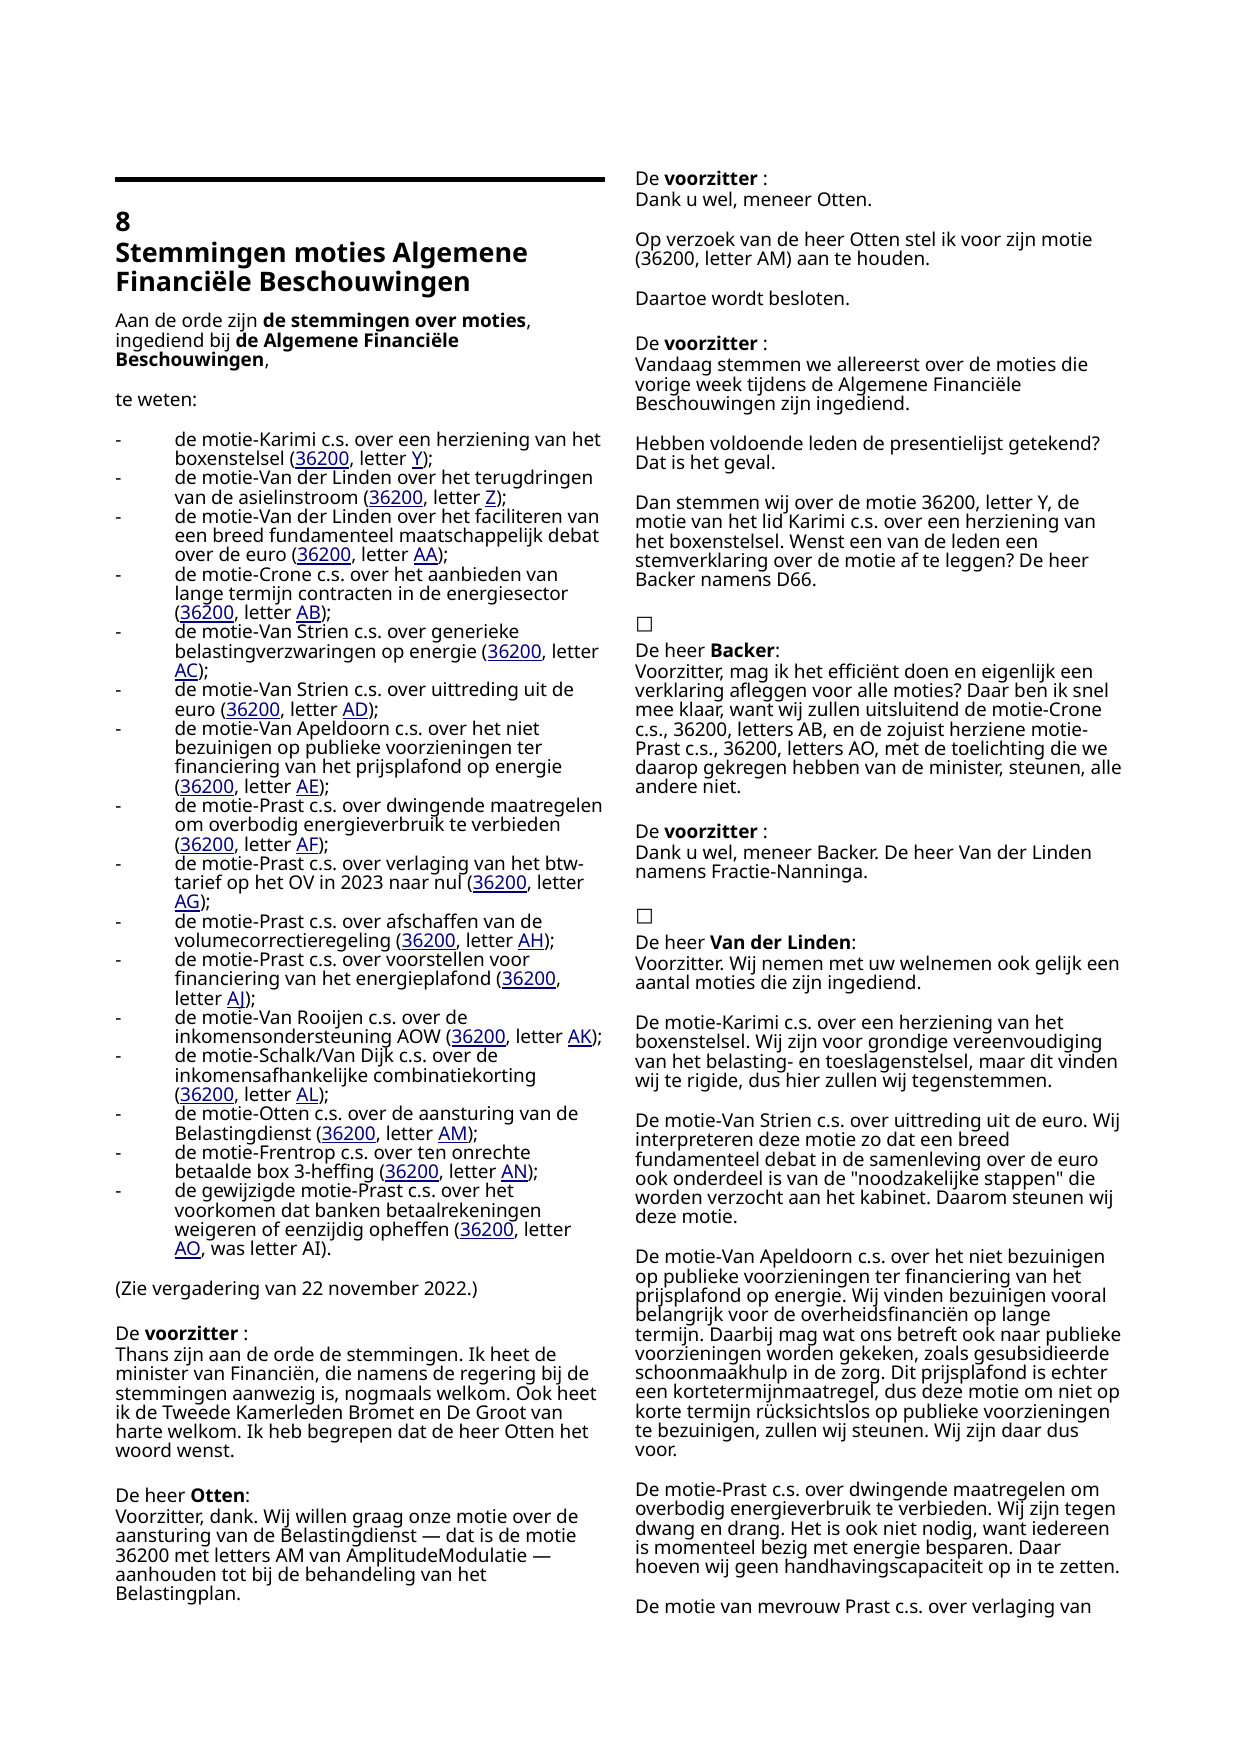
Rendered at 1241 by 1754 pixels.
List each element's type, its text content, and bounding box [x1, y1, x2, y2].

text De voorzitter : [635, 331, 1125, 356]
list de motie-Otten c.s. over de aansturing van de Belastingdienst (36200, letter AM); [115, 1105, 605, 1144]
text Dank u wel, meneer Backer. De heer Van der Linden namens Fractie-Nanninga. [635, 844, 1125, 883]
text 8 [115, 203, 605, 239]
list de motie-Prast c.s. over afschaffen van de volumecorrectieregeling (36200, letter AH); [115, 913, 605, 951]
list de motie-Van Rooijen c.s. over de inkomensondersteuning AOW (36200, letter AK); [115, 1009, 605, 1047]
list de motie-Karimi c.s. over een herziening van het boxenstelsel (36200, letter Y); [115, 431, 605, 469]
text Dank u wel, meneer Otten. [635, 191, 1125, 210]
text De motie van mevrouw Prast c.s. over verlaging van [635, 1598, 1125, 1617]
list de motie-Van der Linden over het terugdringen van de asielinstroom (36200, letter Z); [115, 469, 605, 508]
text Voorzitter, dank. Wij willen graag onze motie over de aansturing van de Belastingdienst — dat is de motie 36200 met letters AM van AmplitudeModulatie — aanhouden tot bij de behandeling van het Belastingplan. [115, 1508, 605, 1604]
text Vandaag stemmen we allereerst over de moties die vorige week tijdens de Algemene Financiële Beschouwingen zijn ingediend. [635, 356, 1125, 414]
text Op verzoek van de heer Otten stel ik voor zijn motie (36200, letter AM) aan te houden. [635, 231, 1125, 270]
text De motie-Van Apeldoorn c.s. over het niet bezuinigen op publieke voorzieningen ter financiering van het prijsplafond op energie. Wij vinden bezuinigen vooral belangrijk voor de overheidsfinanciën op lange termijn. Daarbij mag wat ons betreft ook naar publieke voorzieningen worden gekeken, zoals gesubsidieerde schoonmaakhulp in de zorg. Dit prijsplafond is echter een kortetermijnmaatregel, dus deze motie om niet op korte termijn rücksichtslos op publieke voorzieningen te bezuinigen, zullen wij steunen. Wij zijn daar dus voor. [635, 1248, 1125, 1460]
text De motie-Van Strien c.s. over uittreding uit de euro. Wij interpreteren deze motie zo dat een breed fundamenteel debat in de samenleving over de euro ook onderdeel is van de "noodzakelijke stappen" die worden verzocht aan het kabinet. Daarom steunen wij deze motie. [635, 1112, 1125, 1228]
list de motie-Crone c.s. over het aanbieden van lange termijn contracten in de energiesector (36200, letter AB); [115, 566, 605, 623]
text Voorzitter. Wij nemen met uw welnemen ook gelijk een aantal moties die zijn ingediend. [635, 955, 1125, 993]
list de gewijzigde motie-Prast c.s. over het voorkomen dat banken betaalrekeningen weigeren of eenzijdig opheffen (36200, letter AO, was letter AI). [115, 1182, 605, 1259]
text Stemmingen moties Algemene Financiële Beschouwingen [115, 239, 605, 312]
text De voorzitter : [635, 818, 1125, 844]
text Thans zijn aan de orde de stemmingen. Ik heet de minister van Financiën, die namens de regering bij de stemmingen aanwezig is, nogmaals welkom. Ook heet ik de Tweede Kamerleden Bromet en De Groot van harte welkom. Ik heb begrepen dat de heer Otten het woord wenst. [115, 1346, 605, 1462]
list de motie-Prast c.s. over voorstellen voor financiering van het energieplafond (36200, letter AJ); [115, 951, 605, 1009]
list de motie-Van Strien c.s. over generieke belastingverzwaringen op energie (36200, letter AC); [115, 623, 605, 681]
text De heer Otten: [115, 1482, 605, 1508]
text De motie-Prast c.s. over dwingende maatregelen om overbodig energieverbruik te verbieden. Wij zijn tegen dwang en drang. Het is ook niet nodig, want iedereen is momenteel bezig met energie besparen. Daar hoeven wij geen handhavingscapaciteit op in te zetten. [635, 1481, 1125, 1577]
text Hebben voldoende leden de presentielijst getekend? Dat is het geval. [635, 435, 1125, 473]
list de motie-Schalk/Van Dijk c.s. over de inkomensafhankelijke combinatiekorting (36200, letter AL); [115, 1047, 605, 1105]
text (Zie vergadering van 22 november 2022.) [115, 1280, 605, 1299]
text De motie-Karimi c.s. over een herziening van het boxenstelsel. Wij zijn voor grondige vereenvoudiging van het belasting- en toeslagenstelsel, maar dit vinden wij te rigide, dus hier zullen wij tegenstemmen. [635, 1014, 1125, 1091]
text De heer Backer: [635, 637, 1125, 663]
text Voorzitter, mag ik het efficiënt doen en eigenlijk een verklaring afleggen voor alle moties? Daar ben ik snel mee klaar, want wij zullen uitsluitend de motie-Crone c.s., 36200, letters AB, en de zojuist herziene motie-Prast c.s., 36200, letters AO, met de toelichting die we daarop gekregen hebben van de minister, steunen, alle andere niet. [635, 663, 1125, 798]
text De heer Van der Linden: [635, 929, 1125, 955]
list de motie-Van Apeldoorn c.s. over het niet bezuinigen op publieke voorzieningen ter financiering van het prijsplafond op energie (36200, letter AE); [115, 720, 605, 797]
text Dan stemmen wij over de motie 36200, letter Y, de motie van het lid Karimi c.s. over een herziening van het boxenstelsel. Wenst een van de leden een stemverklaring over de motie af te leggen? De heer Backer namens D66. [635, 494, 1125, 590]
list de motie-Van Strien c.s. over uittreding uit de euro (36200, letter AD); [115, 681, 605, 720]
text te weten: [115, 391, 605, 410]
list de motie-Van der Linden over het faciliteren van een breed fundamenteel maatschappelijk debat over de euro (36200, letter AA); [115, 508, 605, 566]
text Aan de orde zijn de stemmingen over moties, ingediend bij de Algemene Financiële Beschouwingen, [115, 312, 605, 370]
list de motie-Prast c.s. over dwingende maatregelen om overbodig energieverbruik te verbieden (36200, letter AF); [115, 797, 605, 855]
text ⬜ [635, 611, 1125, 637]
text De voorzitter : [115, 1320, 605, 1346]
list de motie-Prast c.s. over verlaging van het btw-tarief op het OV in 2023 naar nul (36200, letter AG); [115, 855, 605, 913]
text ⬜ [635, 903, 1125, 929]
text Daartoe wordt besloten. [635, 290, 1125, 310]
list de motie-Frentrop c.s. over ten onrechte betaalde box 3-heffing (36200, letter AN); [115, 1144, 605, 1182]
text De voorzitter : [635, 165, 1125, 191]
